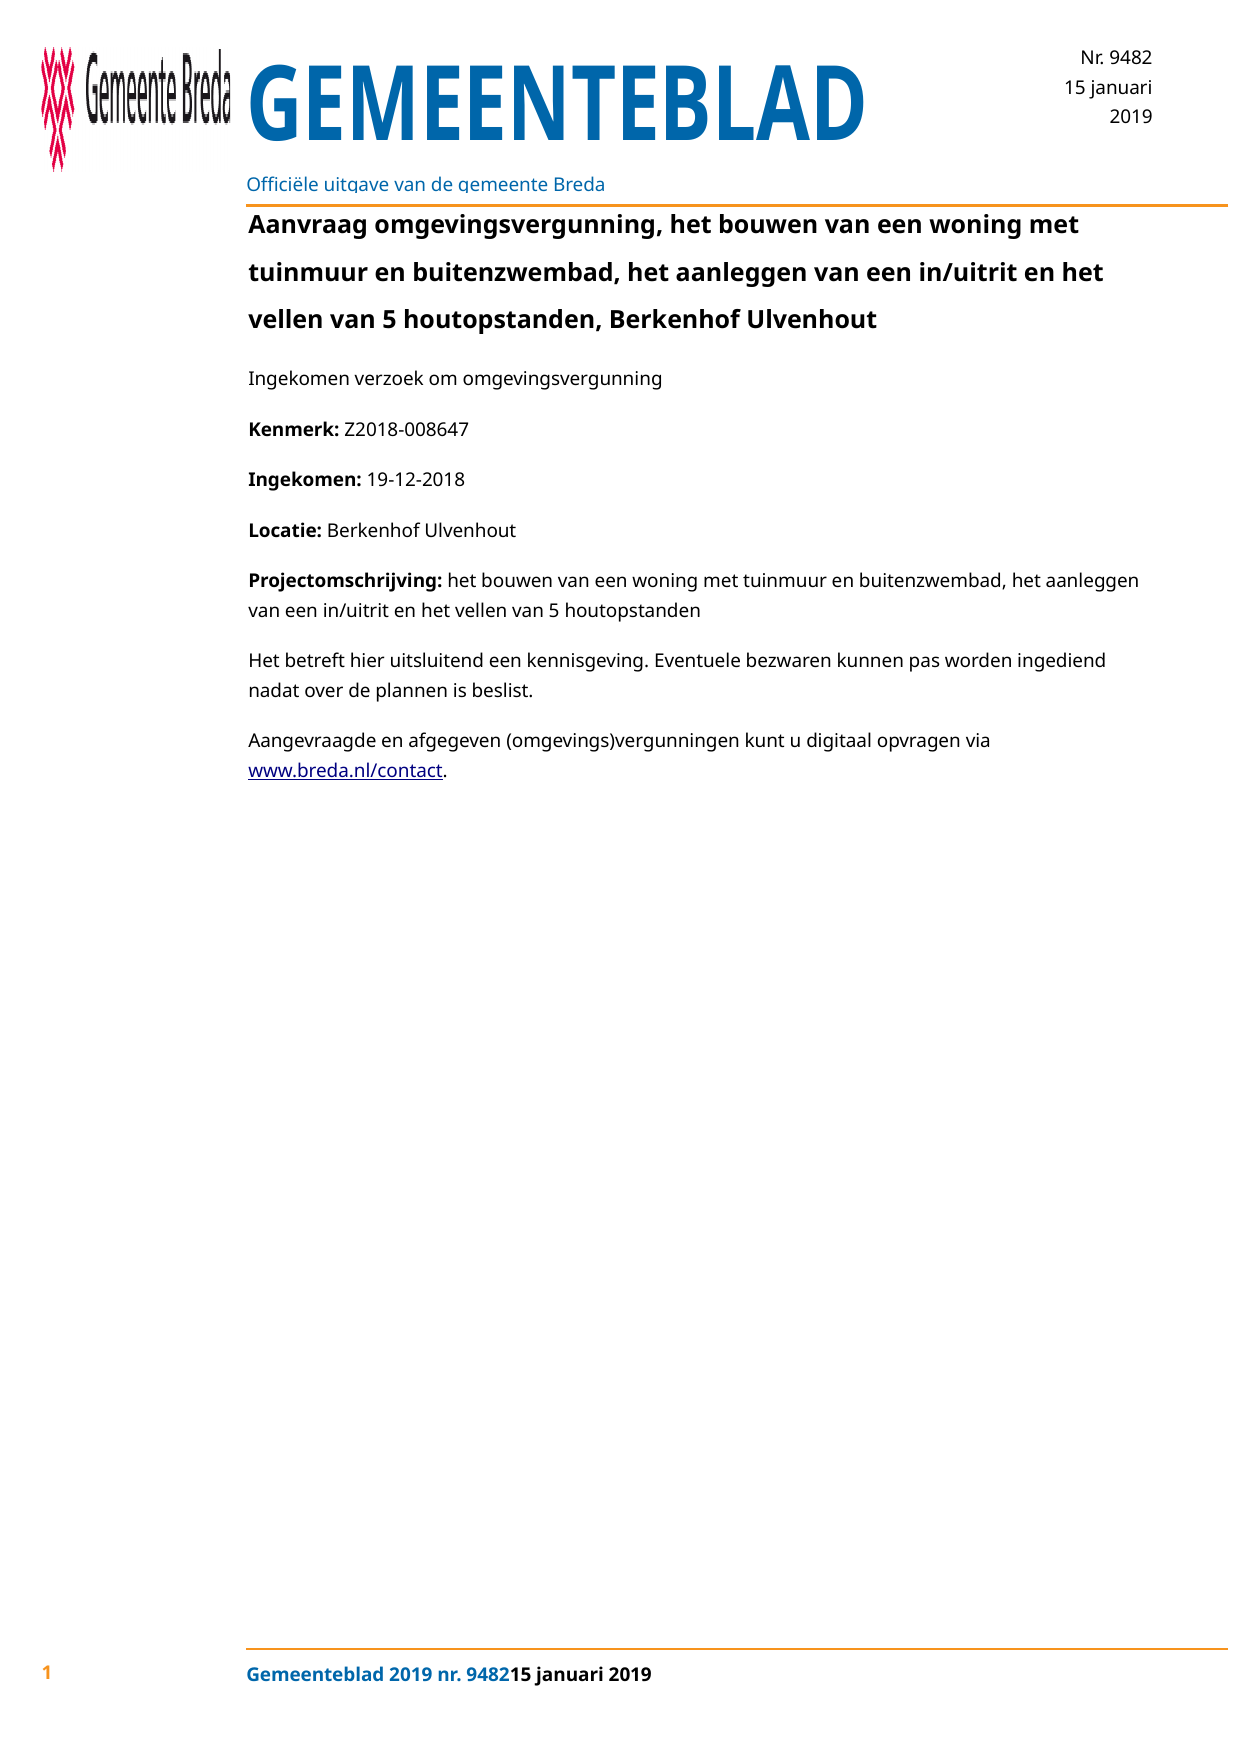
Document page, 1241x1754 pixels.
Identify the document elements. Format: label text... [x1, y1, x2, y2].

text Aanvraag omgevingsvergunning, het bouwen van een woning met tuinmuur en buitenzwembad, het aanleggen van een in/uitrit en het vellen van 5 houtopstanden, Berkenhof Ulvenhout [248, 207, 1152, 336]
text Projectomschrijving: het bouwen van een woning met tuinmuur en buitenzwembad, het aanleggen van een in/uitrit en het vellen van 5 houtopstanden [248, 567, 1152, 622]
text Ingekomen verzoek om omgevingsvergunning [248, 366, 1152, 391]
text Ingekomen: 19-12-2018 [248, 466, 1152, 492]
picture [41, 47, 231, 172]
text Locatie: Berkenhof Ulvenhout [248, 517, 1152, 542]
text Kenmerk: Z2018-008647 [248, 416, 1152, 442]
text Het betreft hier uitsluitend een kennisgeving. Eventuele bezwaren kunnen pas worden ingediend nadat over de plannen is beslist. [248, 647, 1152, 702]
text Aangevraagde en afgegeven (omgevings)vergunningen kunt u digitaal opvragen via www.breda.nl/contact. [248, 727, 1152, 782]
